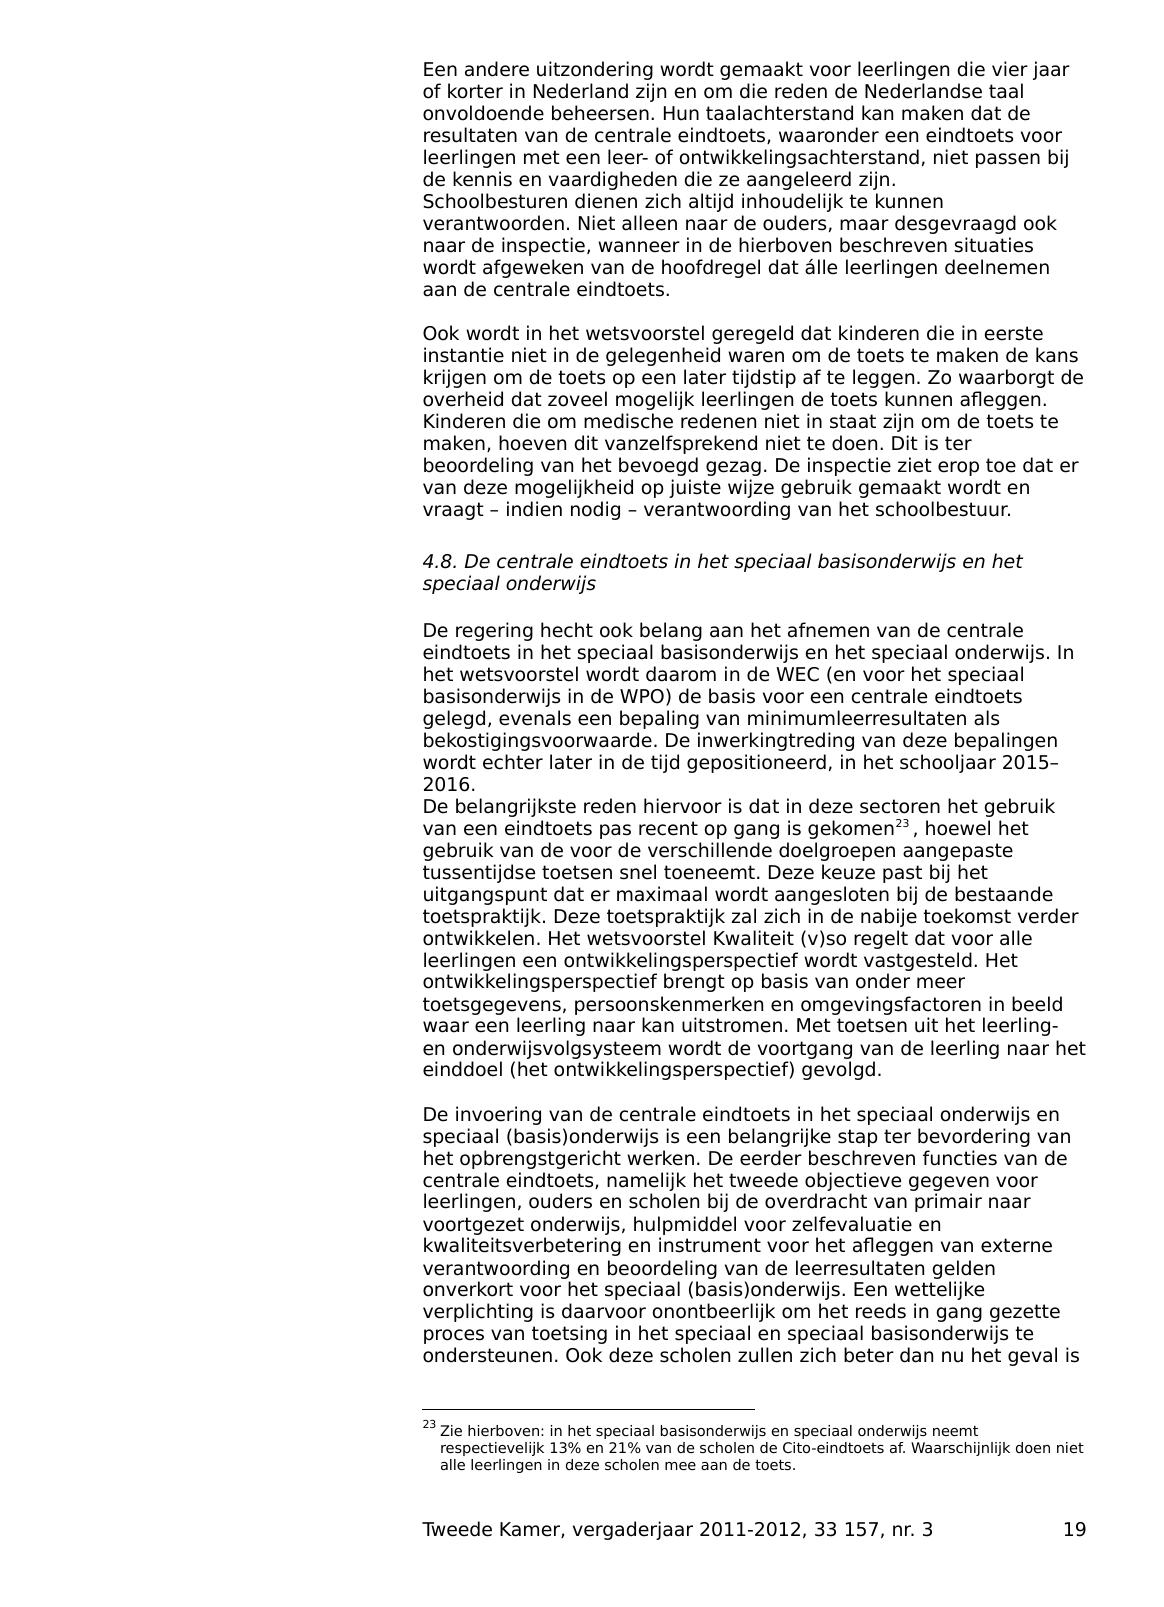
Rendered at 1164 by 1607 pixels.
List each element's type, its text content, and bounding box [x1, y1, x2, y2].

text De invoering van de centrale eindtoets in het speciaal onderwijs en speciaal (basis)onderwijs is een belangrijke stap ter bevordering van het opbrengstgericht werken. De eerder beschreven functies van de centrale eindtoets, namelijk het tweede objectieve gegeven voor leerlingen, ouders en scholen bij de overdracht van primair naar voortgezet onderwijs, hulpmiddel voor zelfevaluatie en kwaliteitsverbetering en instrument voor het afleggen van externe verantwoording en beoordeling van de leerresultaten gelden onverkort voor het speciaal (basis)onderwijs. Een wettelijke verplichting is daarvoor onontbeerlijk om het reeds in gang gezette proces van toetsing in het speciaal en speciaal basisonderwijs te ondersteunen. Ook deze scholen zullen zich beter dan nu het geval is [422, 1103, 1087, 1367]
text Ook wordt in het wetsvoorstel geregeld dat kinderen die in eerste instantie niet in de gelegenheid waren om de toets te maken de kans krijgen om de toets op een later tijdstip af te leggen. Zo waarborgt de overheid dat zoveel mogelijk leerlingen de toets kunnen afleggen. Kinderen die om medische redenen niet in staat zijn om de toets te maken, hoeven dit vanzelfsprekend niet te doen. Dit is ter beoordeling van het bevoegd gezag. De inspectie ziet erop toe dat er van deze mogelijkheid op juiste wijze gebruik gemaakt wordt en vraagt – indien nodig – verantwoording van het schoolbestuur. [422, 323, 1087, 521]
text De belangrijkste reden hiervoor is dat in deze sectoren het gebruik van een eindtoets pas recent op gang is gekomen, hoewel het gebruik van de voor de verschillende doelgroepen aangepaste tussentijdse toetsen snel toeneemt. Deze keuze past bij het uitgangspunt dat er maximaal wordt aangesloten bij de bestaande toetspraktijk. Deze toetspraktijk zal zich in de nabije toekomst verder ontwikkelen. Het wetsvoorstel Kwaliteit (v)so regelt dat voor alle leerlingen een ontwikkelingsperspectief wordt vastgesteld. Het ontwikkelingsperspectief brengt op basis van onder meer toetsgegevens, persoonskenmerken en omgevingsfactoren in beeld waar een leerling naar kan uitstromen. Met toetsen uit het leerling- en onderwijsvolgsysteem wordt de voortgang van de leerling naar het einddoel (het ontwikkelingsperspectief) gevolgd. [422, 796, 1087, 1081]
text De regering hecht ook belang aan het afnemen van de centrale eindtoets in het speciaal basisonderwijs en het speciaal onderwijs. In het wetsvoorstel wordt daarom in de WEC (en voor het speciaal basisonderwijs in de WPO) de basis voor een centrale eindtoets gelegd, evenals een bepaling van minimumleerresultaten als bekostigingsvoorwaarde. De inwerkingtreding van deze bepalingen wordt echter later in de tijd gepositioneerd, in het schooljaar 2015–2016. [422, 620, 1087, 796]
subtitle 4.8. De centrale eindtoets in het speciaal basisonderwijs en het speciaal onderwijs [422, 551, 1087, 595]
text Schoolbesturen dienen zich altijd inhoudelijk te kunnen verantwoorden. Niet alleen naar de ouders, maar desgevraagd ook naar de inspectie, wanneer in de hierboven beschreven situaties wordt afgeweken van de hoofdregel dat álle leerlingen deelnemen aan de centrale eindtoets. [422, 191, 1087, 301]
text Een andere uitzondering wordt gemaakt voor leerlingen die vier jaar of korter in Nederland zijn en om die reden de Nederlandse taal onvoldoende beheersen. Hun taalachterstand kan maken dat de resultaten van de centrale eindtoets, waaronder een eindtoets voor leerlingen met een leer- of ontwikkelingsachterstand, niet passen bij de kennis en vaardigheden die ze aangeleerd zijn. [422, 59, 1087, 191]
text Zie hierboven: in het speciaal basisonderwijs en speciaal onderwijs neemt respectievelijk 13% en 21% van de scholen de Cito-eindtoets af. Waarschijnlijk doen niet alle leerlingen in deze scholen mee aan de toets. [422, 1418, 1087, 1474]
